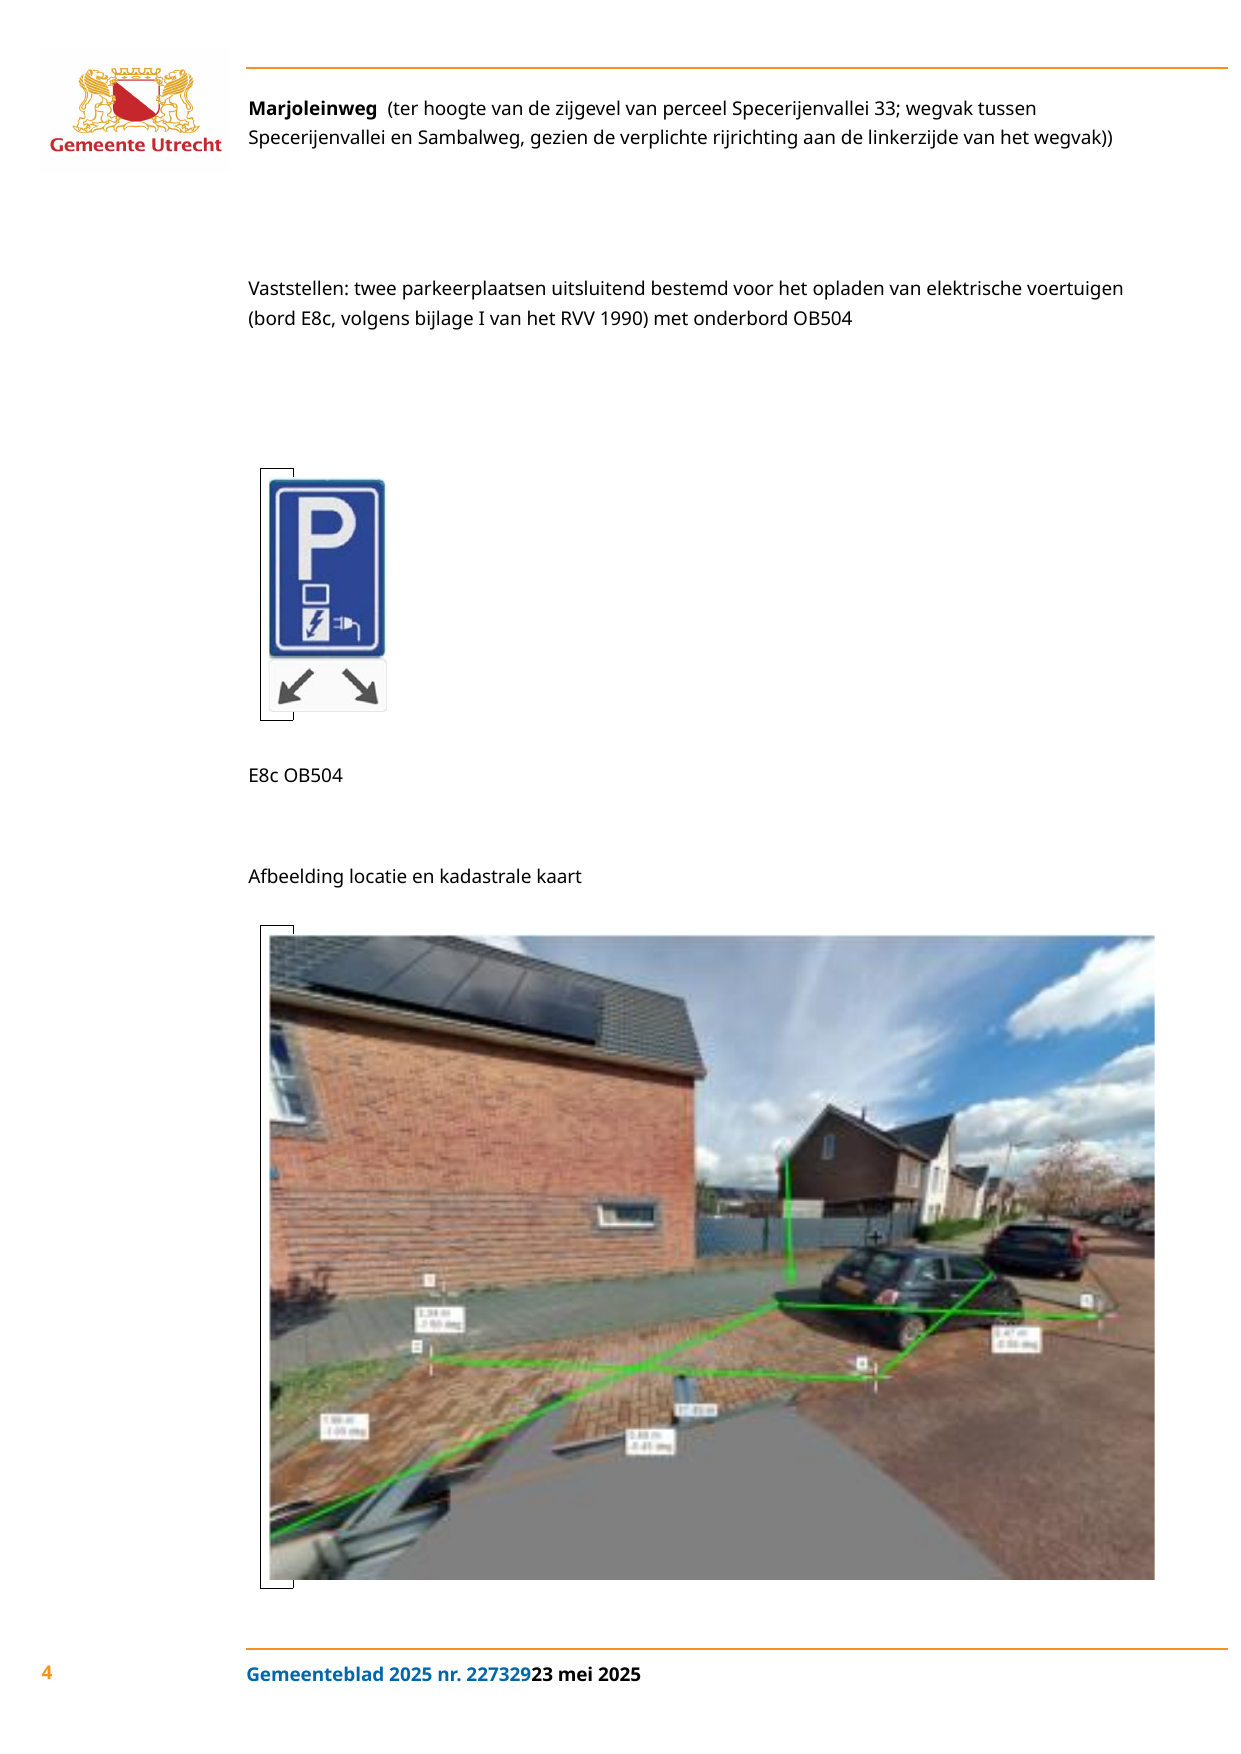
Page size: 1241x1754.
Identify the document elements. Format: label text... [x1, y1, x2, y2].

text Afbeelding locatie en kadastrale kaart [248, 863, 1152, 889]
text E8c OB504 [248, 762, 1152, 788]
text Marjoleinweg (ter hoogte van de zijgevel van perceel Specerijenvallei 33; wegvak tussen Specerijenvallei en Sambalweg, gezien de verplichte rijrichting aan de linkerzijde van het wegvak)) [248, 95, 1152, 150]
picture [268, 934, 1155, 1580]
text Vaststellen: twee parkeerplaatsen uitsluitend bestemd voor het opladen van elektrische voertuigen (bord E8c, volgens bijlage I van het RVV 1990) met onderbord OB504 [248, 276, 1152, 331]
picture [268, 477, 387, 712]
picture [41, 47, 231, 172]
